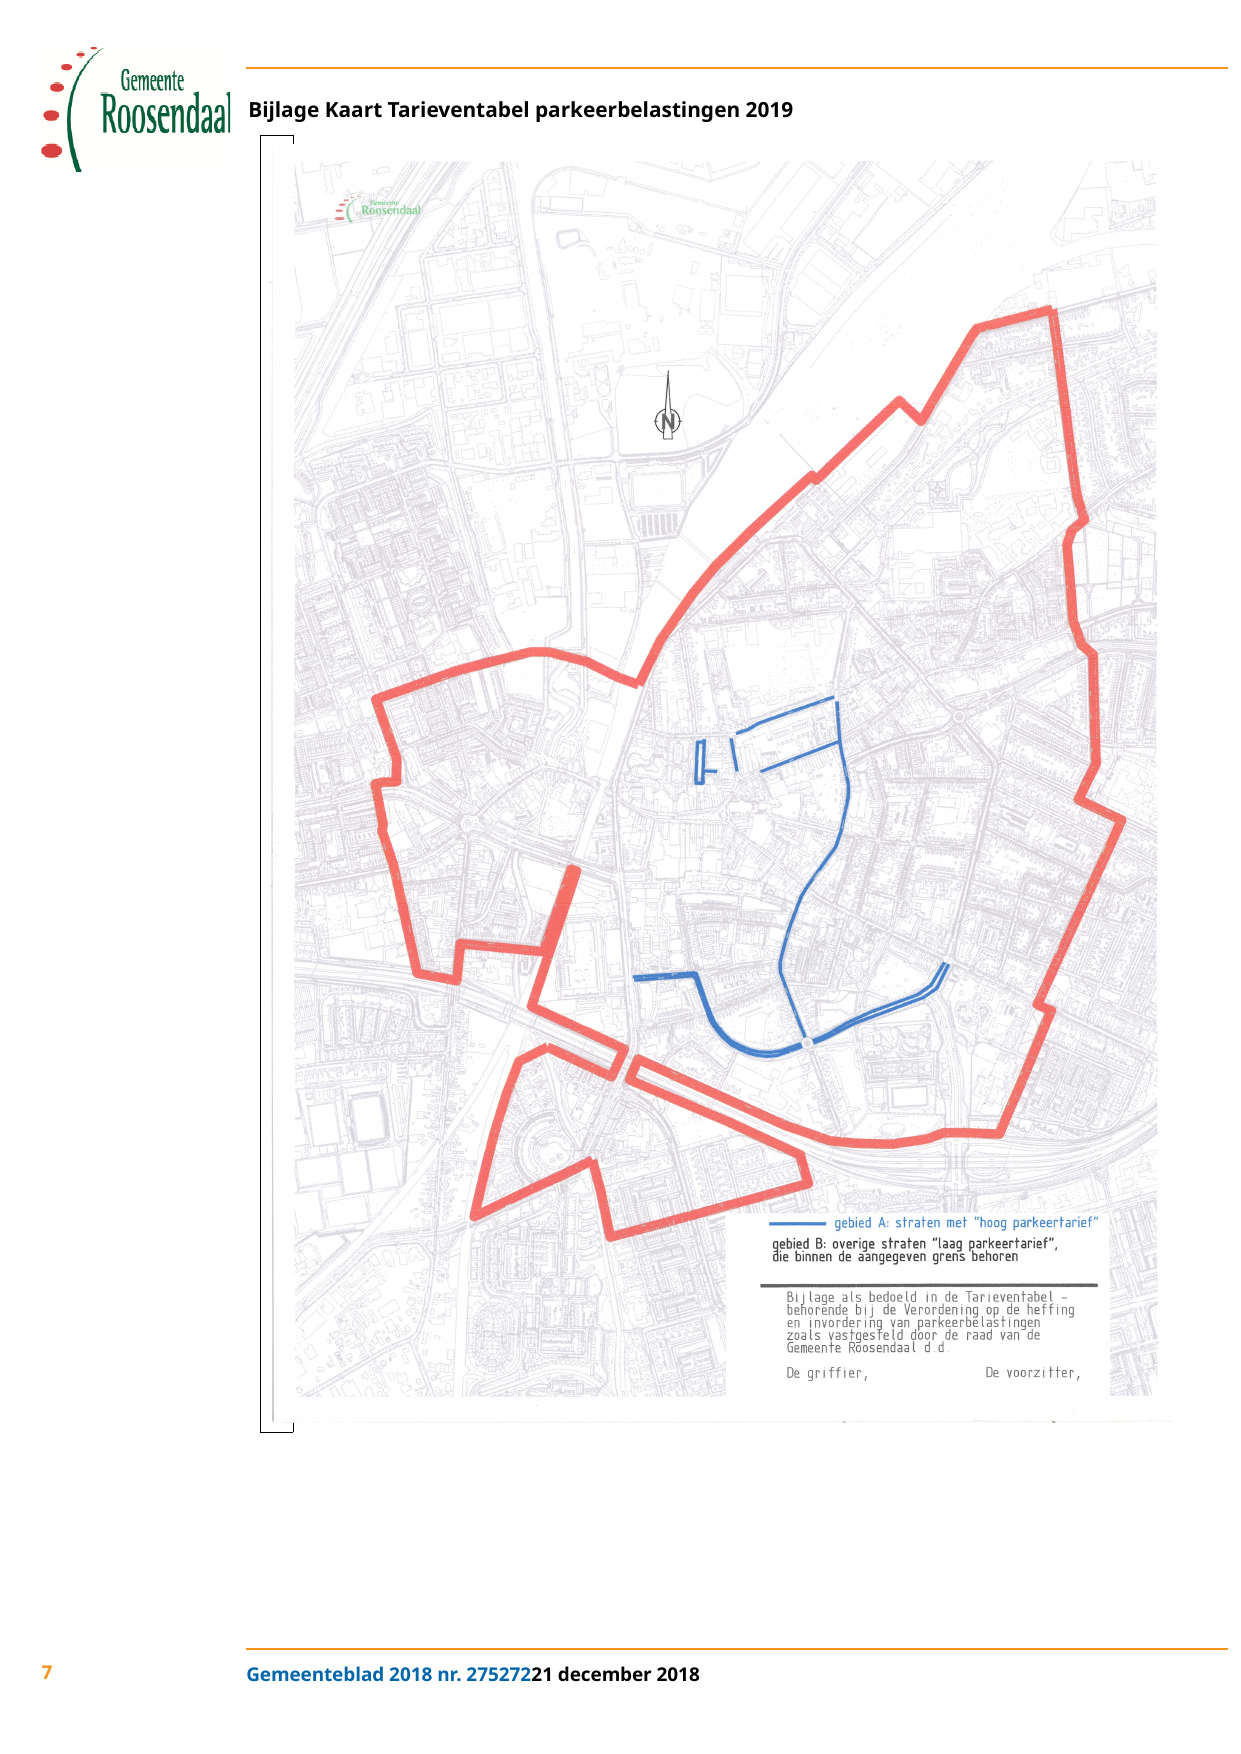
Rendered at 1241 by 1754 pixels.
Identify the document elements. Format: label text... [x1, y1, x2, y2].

picture [41, 47, 231, 172]
picture [268, 144, 1173, 1423]
text Bijlage Kaart Tarieventabel parkeerbelastingen 2019 [248, 95, 1152, 123]
